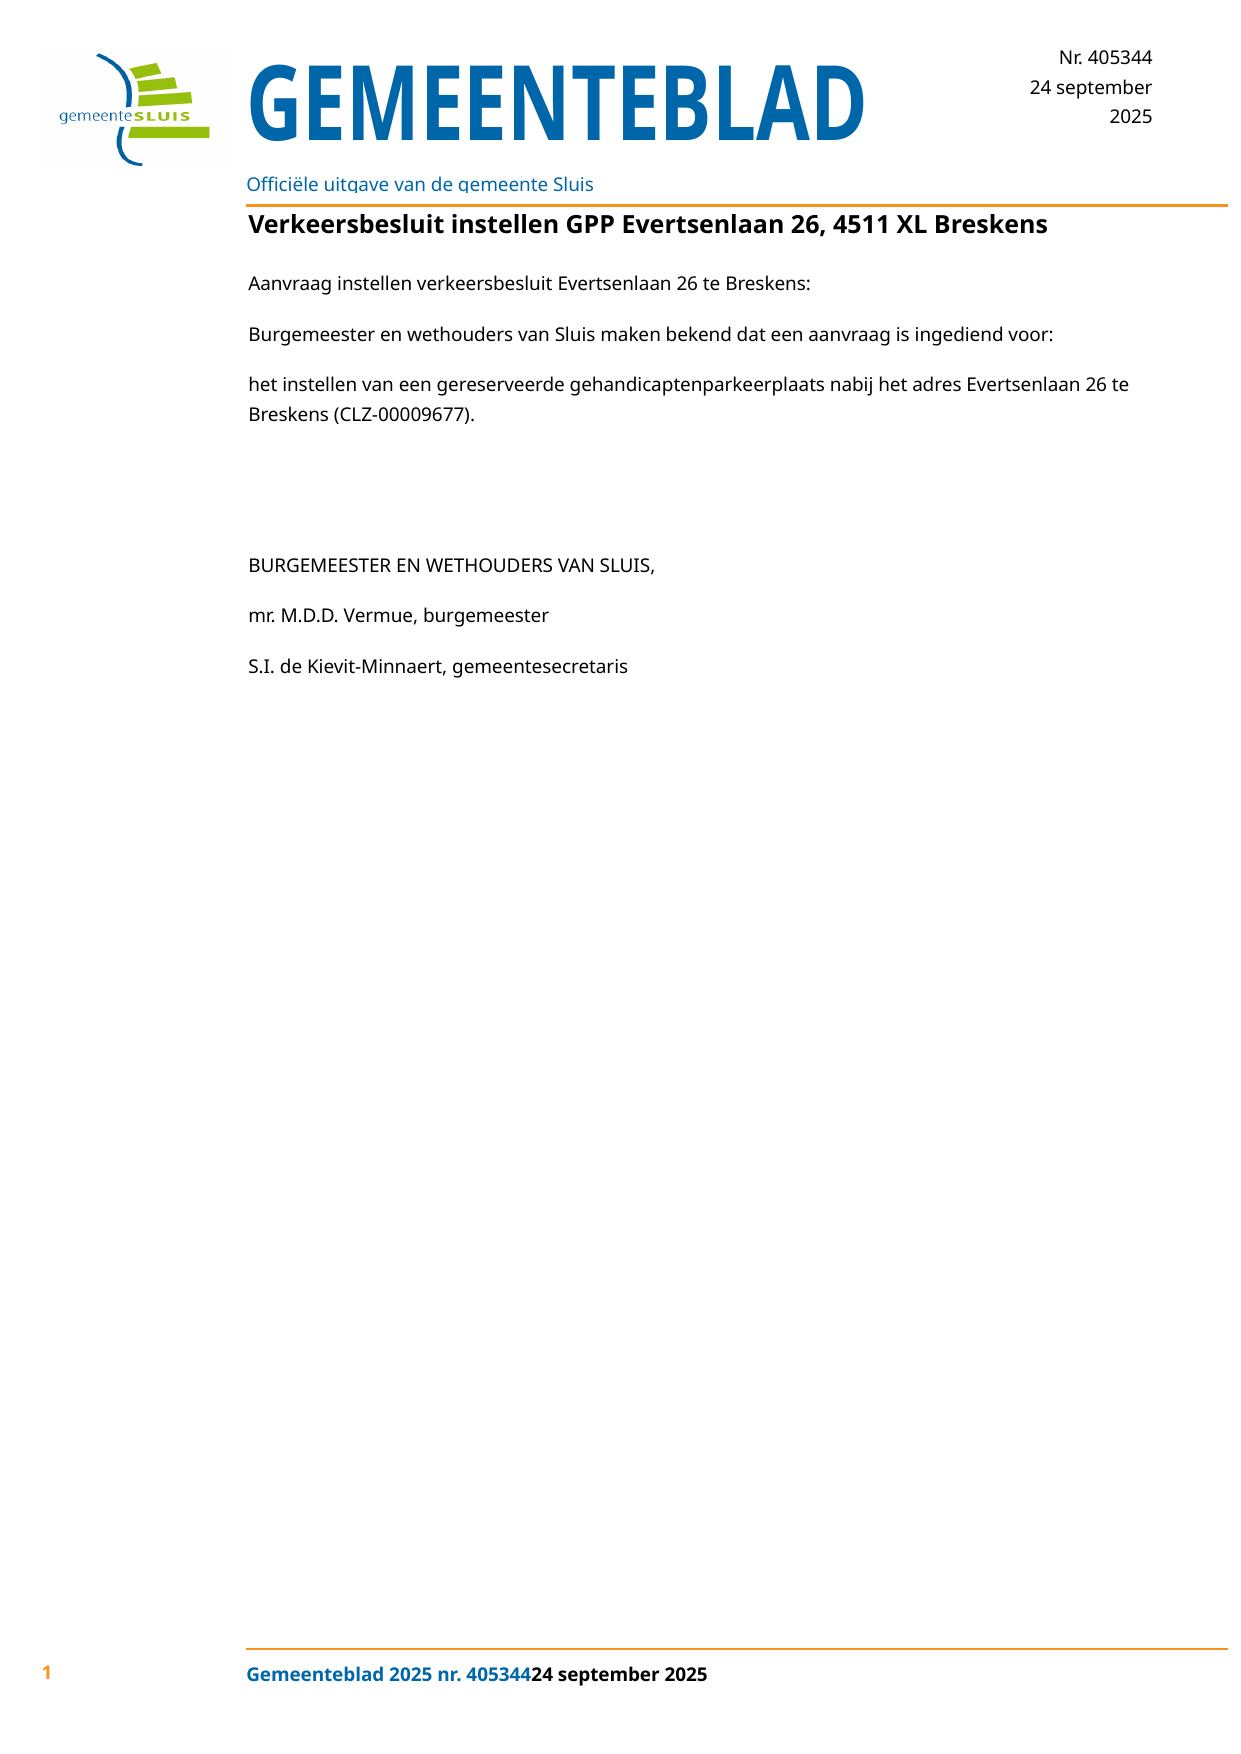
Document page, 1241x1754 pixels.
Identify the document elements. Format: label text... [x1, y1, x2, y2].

text Aanvraag instellen verkeersbesluit Evertsenlaan 26 te Breskens: [248, 270, 1152, 296]
picture [41, 47, 231, 172]
text Verkeersbesluit instellen GPP Evertsenlaan 26, 4511 XL Breskens [248, 207, 1152, 241]
text Burgemeester en wethouders van Sluis maken bekend dat een aanvraag is ingediend voor: [248, 321, 1152, 346]
text mr. M.D.D. Vermue, burgemeester [248, 602, 1152, 628]
text S.I. de Kievit-Minnaert, gemeentesecretaris [248, 653, 1152, 678]
text het instellen van een gereserveerde gehandicaptenparkeerplaats nabij het adres Evertsenlaan 26 te Breskens (CLZ-00009677). [248, 371, 1152, 426]
text BURGEMEESTER EN WETHOUDERS VAN SLUIS, [248, 552, 1152, 578]
